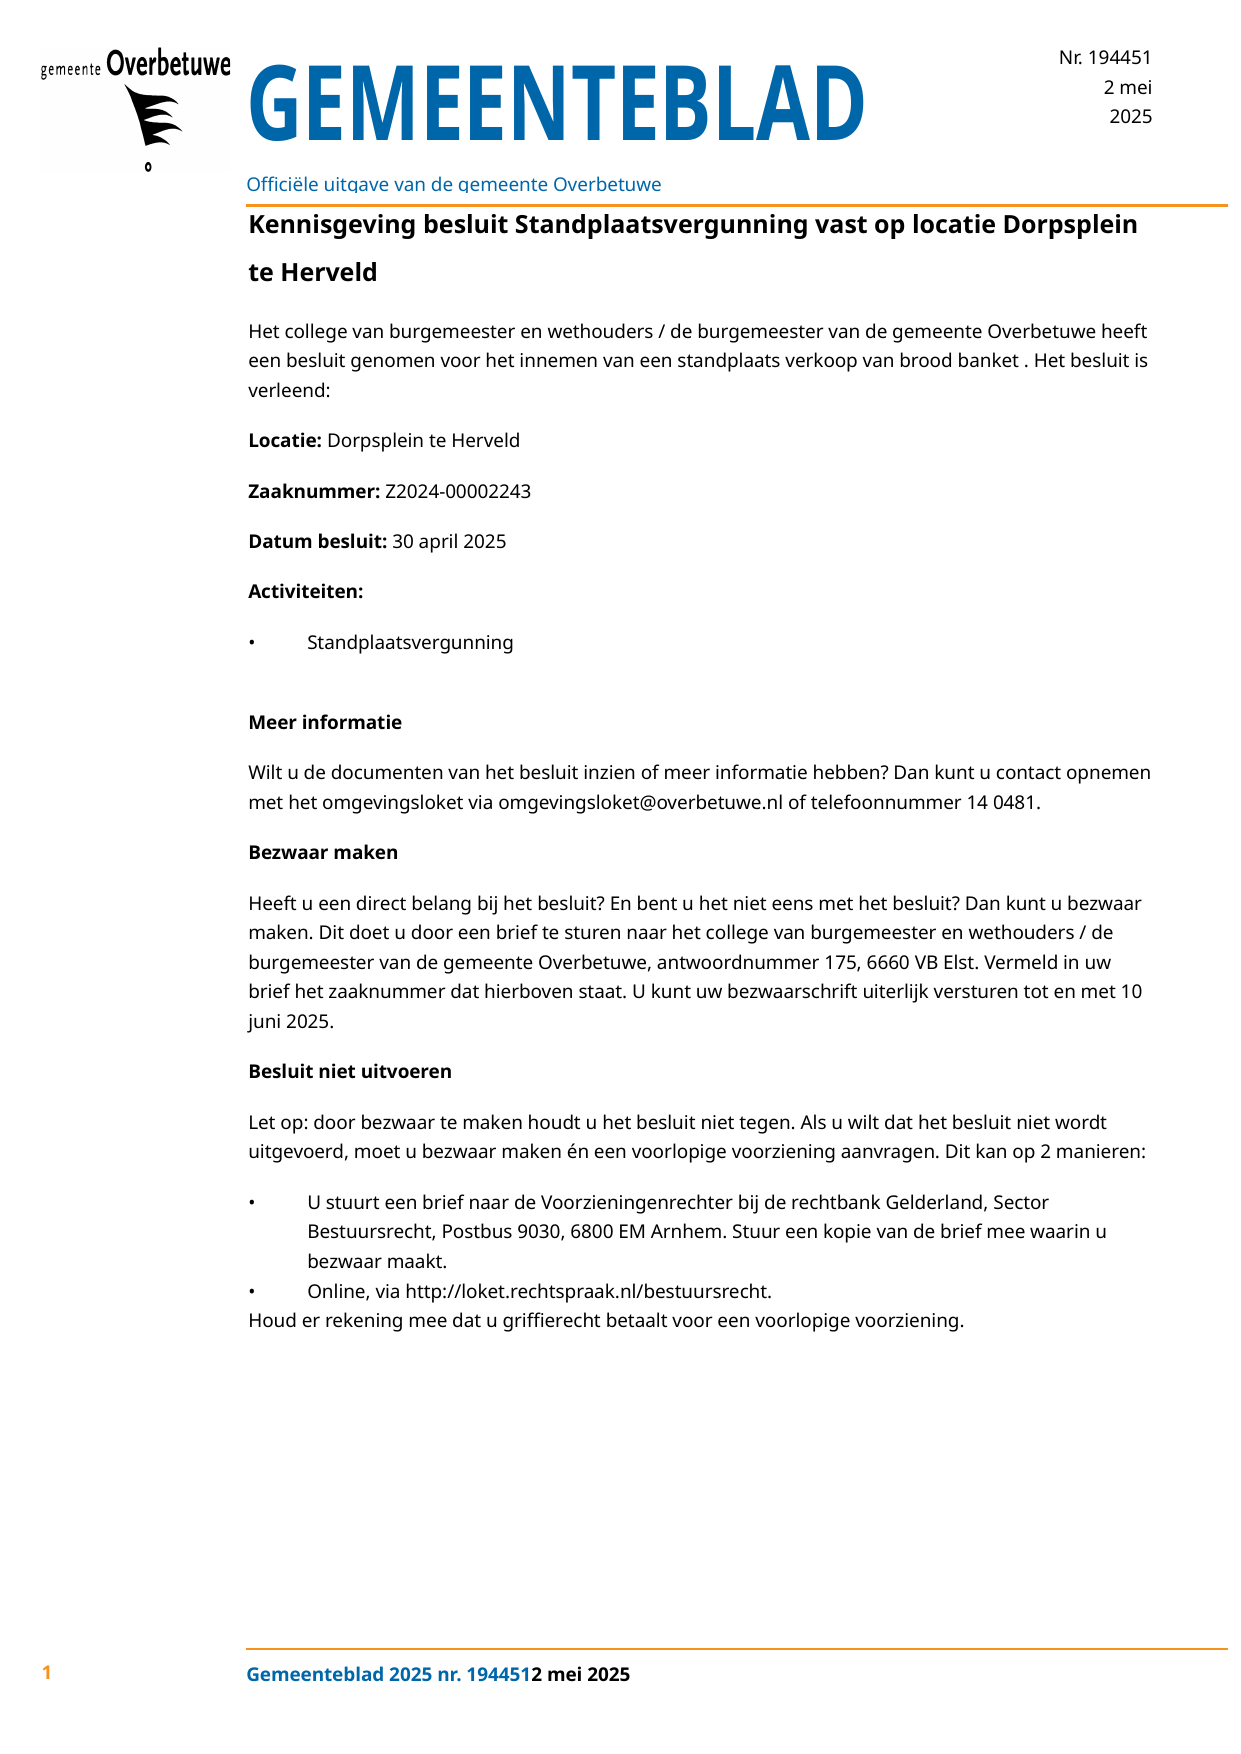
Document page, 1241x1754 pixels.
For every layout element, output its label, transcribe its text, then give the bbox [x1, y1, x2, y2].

picture [41, 47, 231, 172]
text Het college van burgemeester en wethouders / de burgemeester van de gemeente Overbetuwe heeft een besluit genomen voor het innemen van een standplaats verkoop van brood banket . Het besluit is verleend: [248, 318, 1152, 403]
text Besluit niet uitvoeren [248, 1059, 1152, 1084]
text Kennisgeving besluit Standplaatsvergunning vast op locatie Dorpsplein te Herveld [248, 207, 1152, 288]
text Activiteiten: [248, 579, 1152, 604]
text Houd er rekening mee dat u griffierecht betaalt voor een voorlopige voorziening. [248, 1307, 1152, 1333]
text Locatie: Dorpsplein te Herveld [248, 427, 1152, 453]
text Datum besluit: 30 april 2025 [248, 528, 1152, 554]
list Standplaatsvergunning [248, 629, 1152, 655]
list U stuurt een brief naar de Voorzieningenrechter bij de rechtbank Gelderland, Sector Bestuursrecht, Postbus 9030, 6800 EM Arnhem. Stuur een kopie van de brief mee waarin u bezwaar maakt. [248, 1189, 1152, 1274]
text Heeft u een direct belang bij het besluit? En bent u het niet eens met het besluit? Dan kunt u bezwaar maken. Dit doet u door een brief te sturen naar het college van burgemeester en wethouders / de burgemeester van de gemeente Overbetuwe, antwoordnummer 175, 6660 VB Elst. Vermeld in uw brief het zaaknummer dat hierboven staat. U kunt uw bezwaarschrift uiterlijk versturen tot en met 10 juni 2025. [248, 890, 1152, 1034]
text Bezwaar maken [248, 839, 1152, 865]
text Meer informatie [248, 709, 1152, 735]
text Let op: door bezwaar te maken houdt u het besluit niet tegen. Als u wilt dat het besluit niet wordt uitgevoerd, moet u bezwaar maken én een voorlopige voorziening aanvragen. Dit kan op 2 manieren: [248, 1109, 1152, 1164]
text Wilt u de documenten van het besluit inzien of meer informatie hebben? Dan kunt u contact opnemen met het omgevingsloket via omgevingsloket@overbetuwe.nl of telefoonnummer 14 0481. [248, 759, 1152, 815]
text Zaaknummer: Z2024-00002243 [248, 478, 1152, 504]
list Online, via http://loket.rechtspraak.nl/bestuursrecht. [248, 1278, 1152, 1304]
